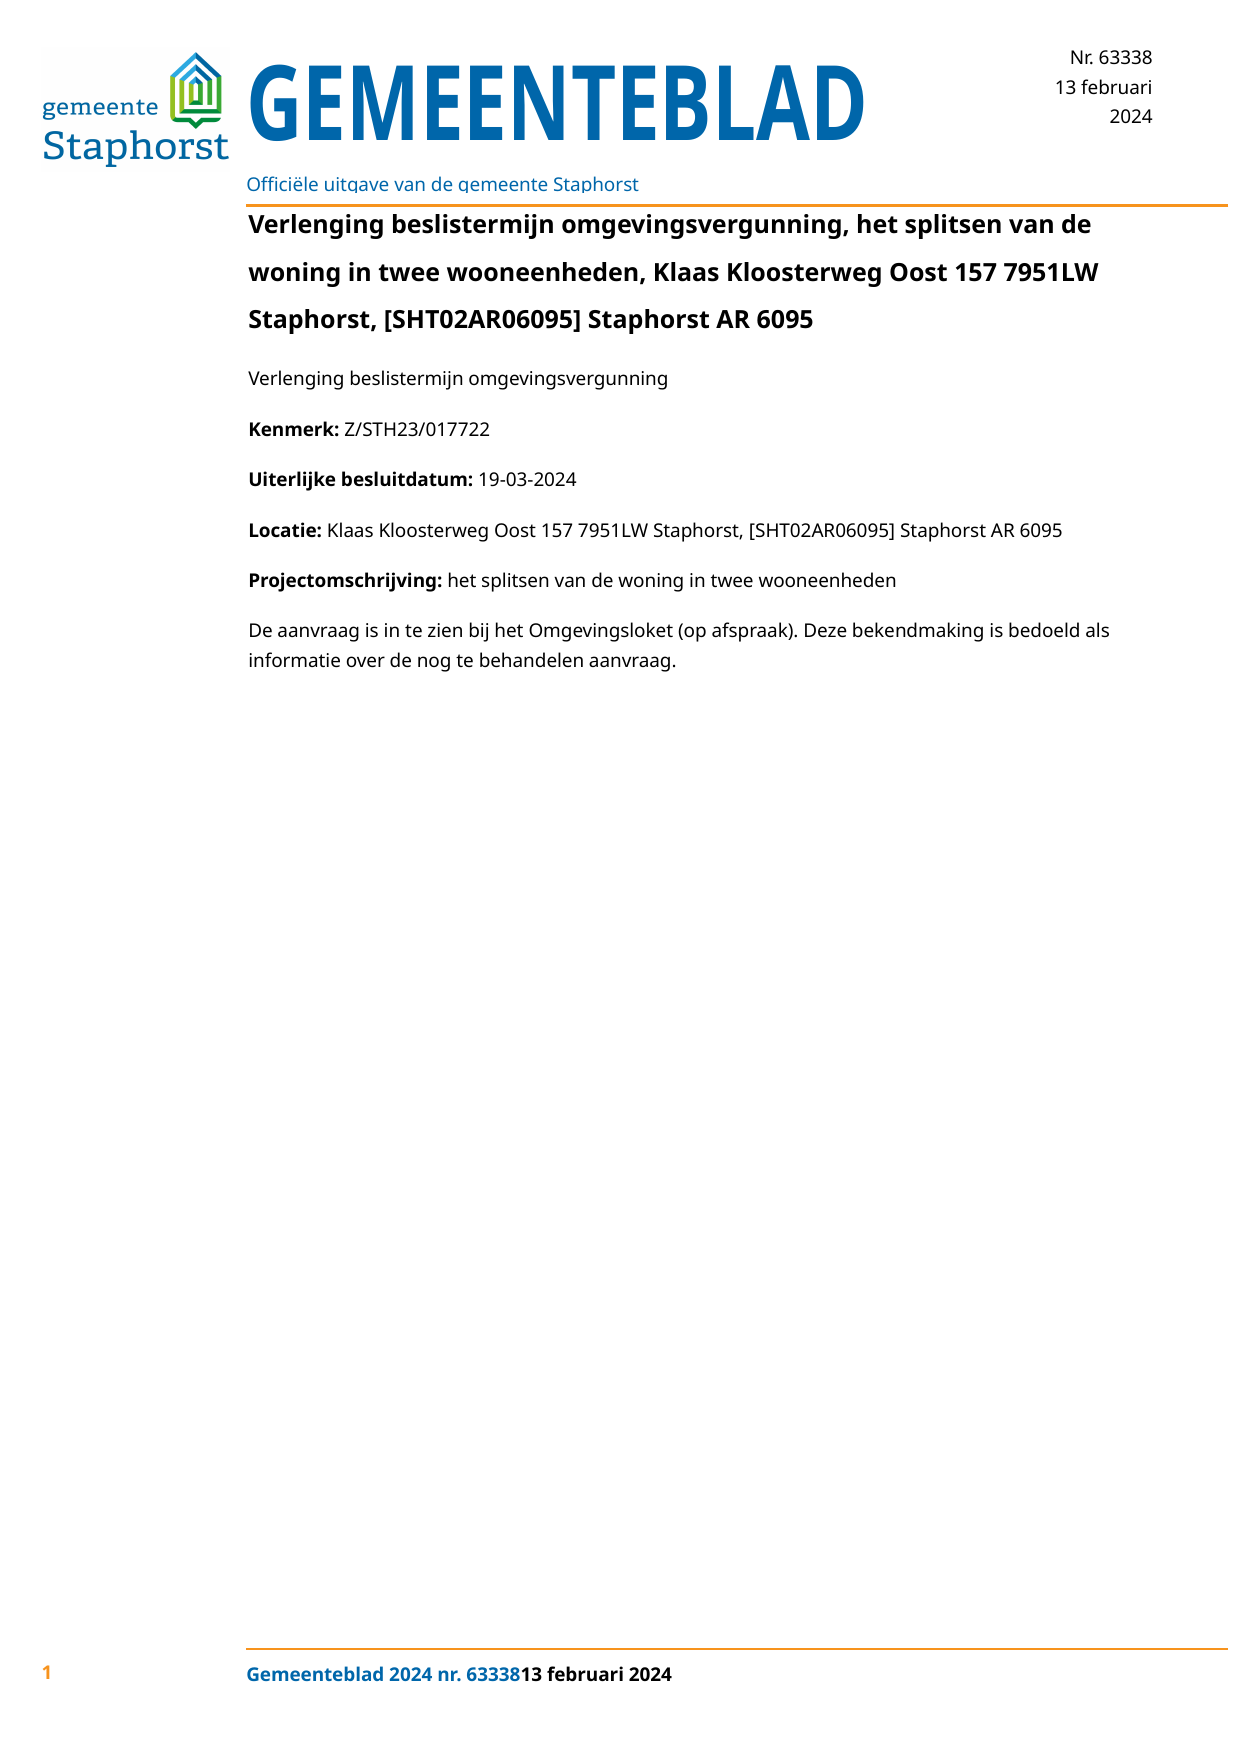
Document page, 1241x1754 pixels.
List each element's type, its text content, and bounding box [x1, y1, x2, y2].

text Locatie: Klaas Kloosterweg Oost 157 7951LW Staphorst, [SHT02AR06095] Staphorst AR 6095 [248, 517, 1152, 542]
picture [41, 47, 231, 172]
text Verlenging beslistermijn omgevingsvergunning [248, 366, 1152, 391]
text Verlenging beslistermijn omgevingsvergunning, het splitsen van de woning in twee wooneenheden, Klaas Kloosterweg Oost 157 7951LW Staphorst, [SHT02AR06095] Staphorst AR 6095 [248, 207, 1152, 336]
text Uiterlijke besluitdatum: 19-03-2024 [248, 466, 1152, 492]
text Projectomschrijving: het splitsen van de woning in twee wooneenheden [248, 567, 1152, 593]
text De aanvraag is in te zien bij het Omgevingsloket (op afspraak). Deze bekendmaking is bedoeld als informatie over de nog te behandelen aanvraag. [248, 618, 1152, 673]
text Kenmerk: Z/STH23/017722 [248, 416, 1152, 442]
